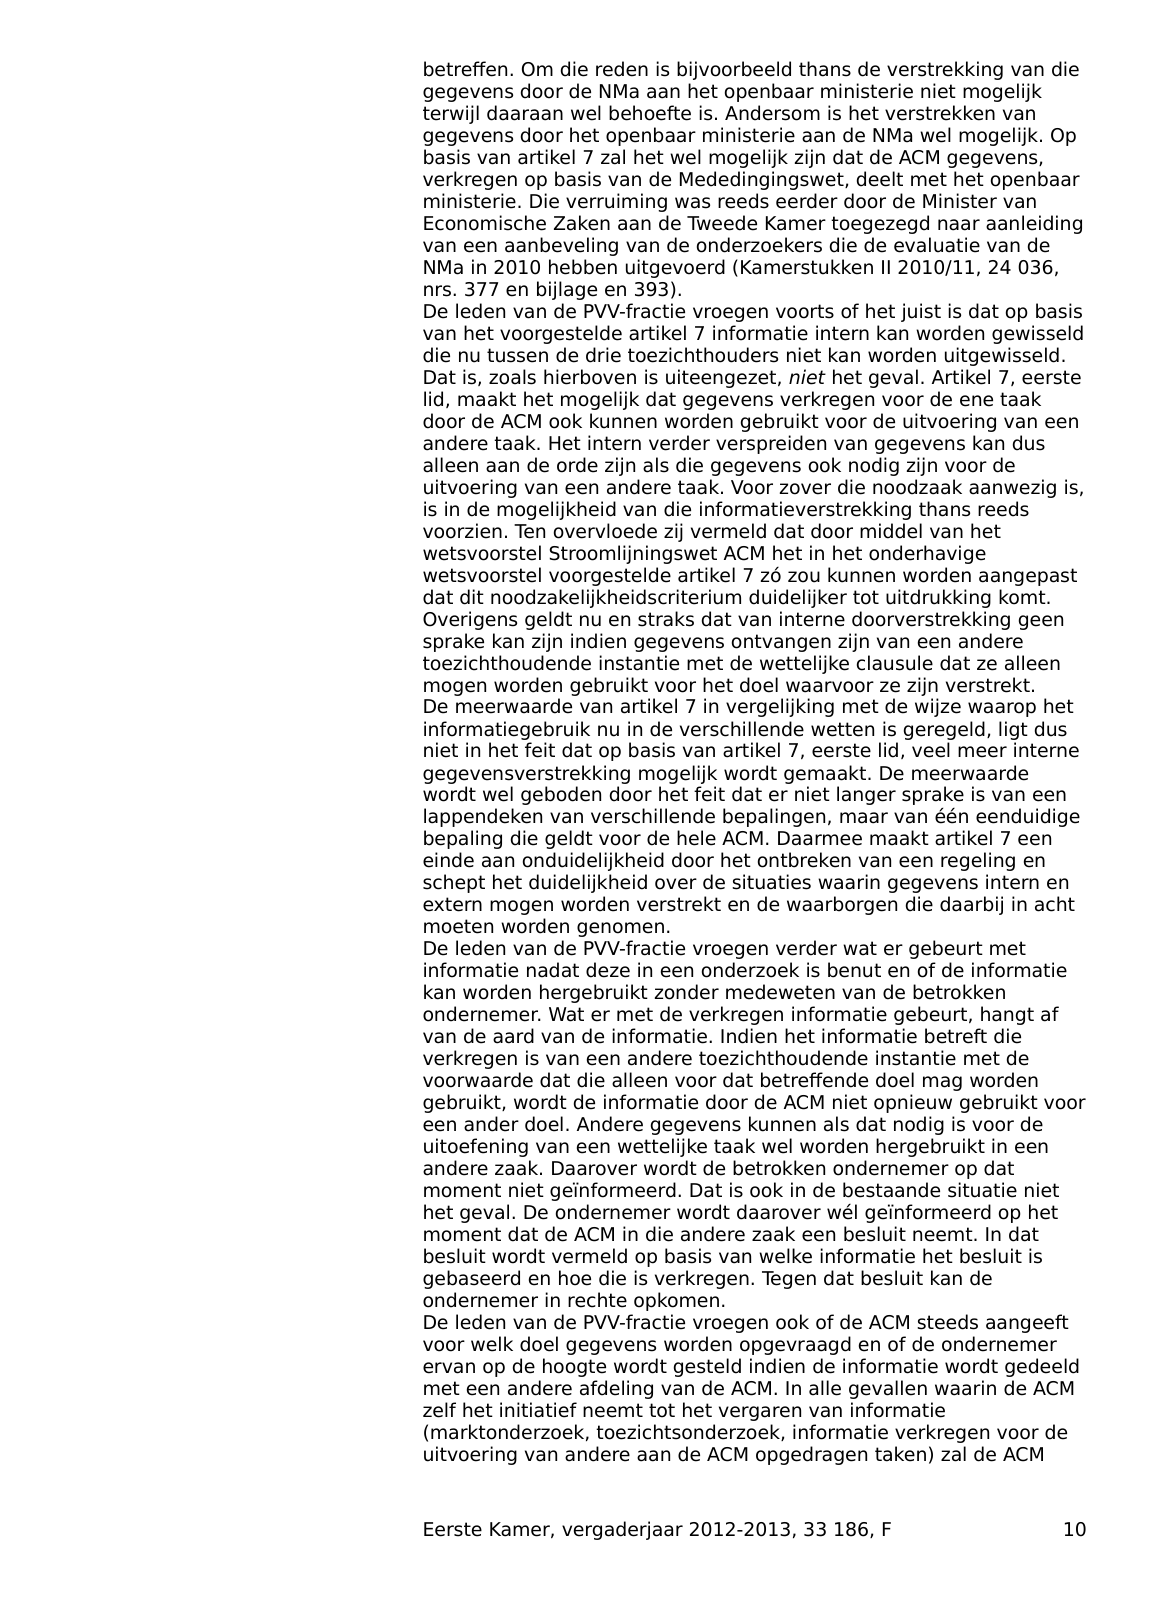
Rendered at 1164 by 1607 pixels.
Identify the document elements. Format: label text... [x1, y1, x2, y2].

text betreffen. Om die reden is bijvoorbeeld thans de verstrekking van die gegevens door de NMa aan het openbaar ministerie niet mogelijk terwijl daaraan wel behoefte is. Andersom is het verstrekken van gegevens door het openbaar ministerie aan de NMa wel mogelijk. Op basis van artikel 7 zal het wel mogelijk zijn dat de ACM gegevens, verkregen op basis van de Mededingingswet, deelt met het openbaar ministerie. Die verruiming was reeds eerder door de Minister van Economische Zaken aan de Tweede Kamer toegezegd naar aanleiding van een aanbeveling van de onderzoekers die de evaluatie van de NMa in 2010 hebben uitgevoerd (Kamerstukken II 2010/11, 24 036, nrs. 377 en bijlage en 393). [422, 59, 1087, 301]
text De meerwaarde van artikel 7 in vergelijking met de wijze waarop het informatiegebruik nu in de verschillende wetten is geregeld, ligt dus niet in het feit dat op basis van artikel 7, eerste lid, veel meer interne gegevensverstrekking mogelijk wordt gemaakt. De meerwaarde wordt wel geboden door het feit dat er niet langer sprake is van een lappendeken van verschillende bepalingen, maar van één eenduidige bepaling die geldt voor de hele ACM. Daarmee maakt artikel 7 een einde aan onduidelijkheid door het ontbreken van een regeling en schept het duidelijkheid over de situaties waarin gegevens intern en extern mogen worden verstrekt en de waarborgen die daarbij in acht moeten worden genomen. [422, 696, 1087, 938]
text De leden van de PVV-fractie vroegen verder wat er gebeurt met informatie nadat deze in een onderzoek is benut en of de informatie kan worden hergebruikt zonder medeweten van de betrokken ondernemer. Wat er met de verkregen informatie gebeurt, hangt af van de aard van de informatie. Indien het informatie betreft die verkregen is van een andere toezichthoudende instantie met de voorwaarde dat die alleen voor dat betreffende doel mag worden gebruikt, wordt de informatie door de ACM niet opnieuw gebruikt voor een ander doel. Andere gegevens kunnen als dat nodig is voor de uitoefening van een wettelijke taak wel worden hergebruikt in een andere zaak. Daarover wordt de betrokken ondernemer op dat moment niet geïnformeerd. Dat is ook in de bestaande situatie niet het geval. De ondernemer wordt daarover wél geïnformeerd op het moment dat de ACM in die andere zaak een besluit neemt. In dat besluit wordt vermeld op basis van welke informatie het besluit is gebaseerd en hoe die is verkregen. Tegen dat besluit kan de ondernemer in rechte opkomen. [422, 938, 1087, 1312]
text De leden van de PVV-fractie vroegen voorts of het juist is dat op basis van het voorgestelde artikel 7 informatie intern kan worden gewisseld die nu tussen de drie toezichthouders niet kan worden uitgewisseld. Dat is, zoals hierboven is uiteengezet, niet het geval. Artikel 7, eerste lid, maakt het mogelijk dat gegevens verkregen voor de ene taak door de ACM ook kunnen worden gebruikt voor de uitvoering van een andere taak. Het intern verder verspreiden van gegevens kan dus alleen aan de orde zijn als die gegevens ook nodig zijn voor de uitvoering van een andere taak. Voor zover die noodzaak aanwezig is, is in de mogelijkheid van die informatieverstrekking thans reeds voorzien. Ten overvloede zij vermeld dat door middel van het wetsvoorstel Stroomlijningswet ACM het in het onderhavige wetsvoorstel voorgestelde artikel 7 zó zou kunnen worden aangepast dat dit noodzakelijkheidscriterium duidelijker tot uitdrukking komt. Overigens geldt nu en straks dat van interne doorverstrekking geen sprake kan zijn indien gegevens ontvangen zijn van een andere toezichthoudende instantie met de wettelijke clausule dat ze alleen mogen worden gebruikt voor het doel waarvoor ze zijn verstrekt. [422, 301, 1087, 696]
text De leden van de PVV-fractie vroegen ook of de ACM steeds aangeeft voor welk doel gegevens worden opgevraagd en of de ondernemer ervan op de hoogte wordt gesteld indien de informatie wordt gedeeld met een andere afdeling van de ACM. In alle gevallen waarin de ACM zelf het initiatief neemt tot het vergaren van informatie (marktonderzoek, toezichtsonderzoek, informatie verkregen voor de uitvoering van andere aan de ACM opgedragen taken) zal de ACM [422, 1312, 1087, 1466]
